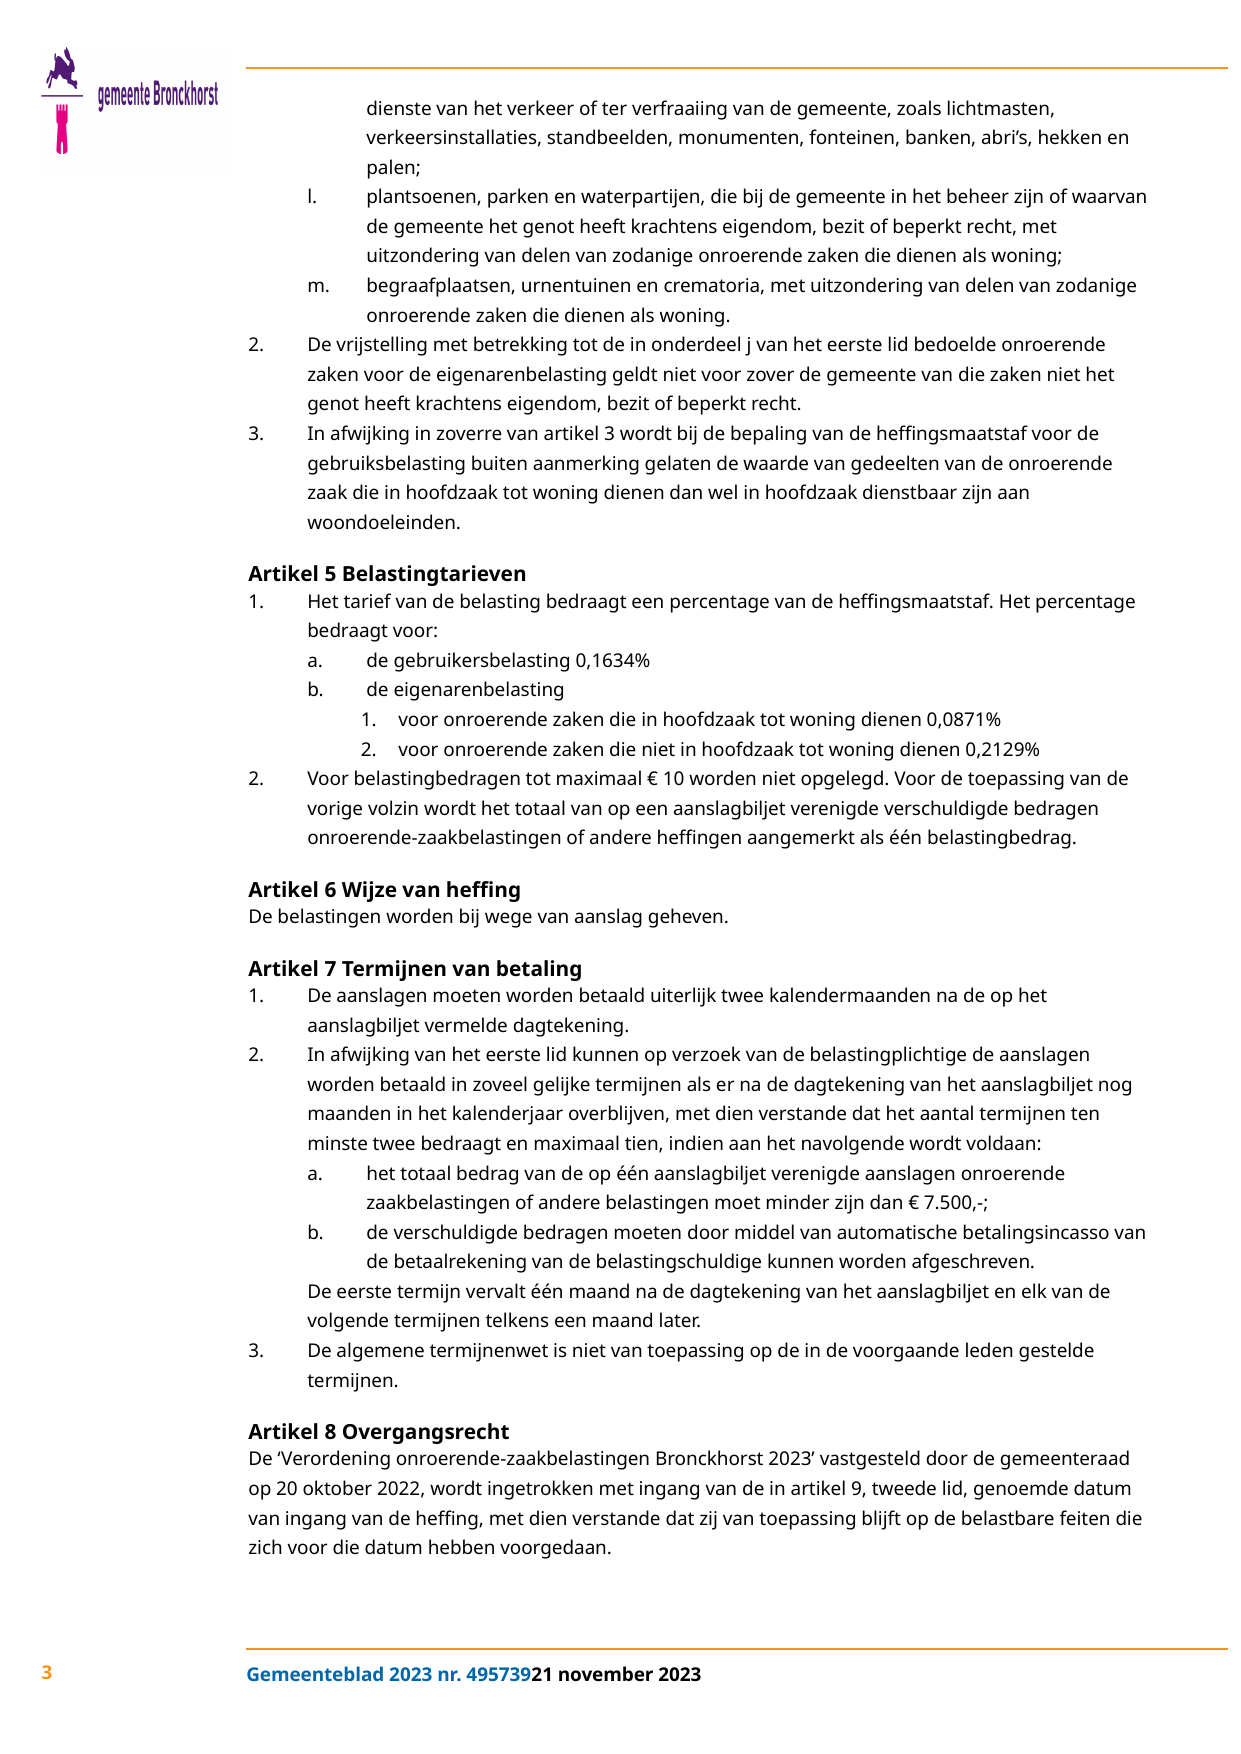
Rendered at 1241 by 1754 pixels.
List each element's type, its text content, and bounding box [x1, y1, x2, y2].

list De vrijstelling met betrekking tot de in onderdeel j van het eerste lid bedoelde onroerende zaken voor de eigenarenbelasting geldt niet voor zover de gemeente van die zaken niet het genot heeft krachtens eigendom, bezit of beperkt recht. [248, 331, 1152, 416]
list Voor belastingbedragen tot maximaal € 10 worden niet opgelegd. Voor de toepassing van de vorige volzin wordt het totaal van op een aanslagbiljet verenigde verschuldigde bedragen onroerende-zaakbelastingen of andere heffingen aangemerkt als één belastingbedrag. [248, 765, 1152, 850]
text Artikel 7 Termijnen van betaling [248, 954, 1152, 982]
text De ‘Verordening onroerende-zaakbelastingen Bronckhorst 2023’ vastgesteld door de gemeenteraad op 20 oktober 2022, wordt ingetrokken met ingang van de in artikel 9, tweede lid, genoemde datum van ingang van de heffing, met dien verstande dat zij van toepassing blijft op de belastbare feiten die zich voor die datum hebben voorgedaan. [248, 1446, 1152, 1560]
list De eerste termijn vervalt één maand na de dagtekening van het aanslagbiljet en elk van de volgende termijnen telkens een maand later. [248, 1278, 1152, 1333]
list De algemene termijnenwet is niet van toepassing op de in de voorgaande leden gestelde termijnen. [248, 1337, 1152, 1392]
list In afwijking van het eerste lid kunnen op verzoek van de belastingplichtige de aanslagen worden betaald in zoveel gelijke termijnen als er na de dagtekening van het aanslagbiljet nog maanden in het kalenderjaar overblijven, met dien verstande dat het aantal termijnen ten minste twee bedraagt en maximaal tien, indien aan het navolgende wordt voldaan: [248, 1041, 1152, 1156]
picture [41, 47, 231, 172]
list het totaal bedrag van de op één aanslagbiljet verenigde aanslagen onroerende zaakbelastingen of andere belastingen moet minder zijn dan € 7.500,-; [307, 1160, 1152, 1215]
text Artikel 5 Belastingtarieven [248, 559, 1152, 588]
list de eigenarenbelasting [307, 677, 1152, 702]
text Artikel 8 Overgangsrecht [248, 1417, 1152, 1446]
list begraafplaatsen, urnentuinen en crematoria, met uitzondering van delen van zodanige onroerende zaken die dienen als woning. [307, 272, 1152, 328]
list De aanslagen moeten worden betaald uiterlijk twee kalendermaanden na de op het aanslagbiljet vermelde dagtekening. [248, 982, 1152, 1037]
list plantsoenen, parken en waterpartijen, die bij de gemeente in het beheer zijn of waarvan de gemeente het genot heeft krachtens eigendom, bezit of beperkt recht, met uitzondering van delen van zodanige onroerende zaken die dienen als woning; [307, 183, 1152, 268]
list In afwijking in zoverre van artikel 3 wordt bij de bepaling van de heffingsmaatstaf voor de gebruiksbelasting buiten aanmerking gelaten de waarde van gedeelten van de onroerende zaak die in hoofdzaak tot woning dienen dan wel in hoofdzaak dienstbaar zijn aan woondoeleinden. [248, 420, 1152, 535]
list de gebruikersbelasting 0,1634% [307, 647, 1152, 673]
list Het tarief van de belasting bedraagt een percentage van de heffingsmaatstaf. Het percentage bedraagt voor: [248, 588, 1152, 643]
list de verschuldigde bedragen moeten door middel van automatische betalingsincasso van de betaalrekening van de belastingschuldige kunnen worden afgeschreven. [307, 1219, 1152, 1274]
list voor onroerende zaken die in hoofdzaak tot woning dienen 0,0871% [361, 706, 1152, 732]
list dienste van het verkeer of ter verfraaiing van de gemeente, zoals lichtmasten, verkeersinstallaties, standbeelden, monumenten, fonteinen, banken, abri’s, hekken en palen; [307, 95, 1152, 180]
text Artikel 6 Wijze van heffing [248, 875, 1152, 903]
list voor onroerende zaken die niet in hoofdzaak tot woning dienen 0,2129% [361, 736, 1152, 761]
text De belastingen worden bij wege van aanslag geheven. [248, 903, 1152, 929]
